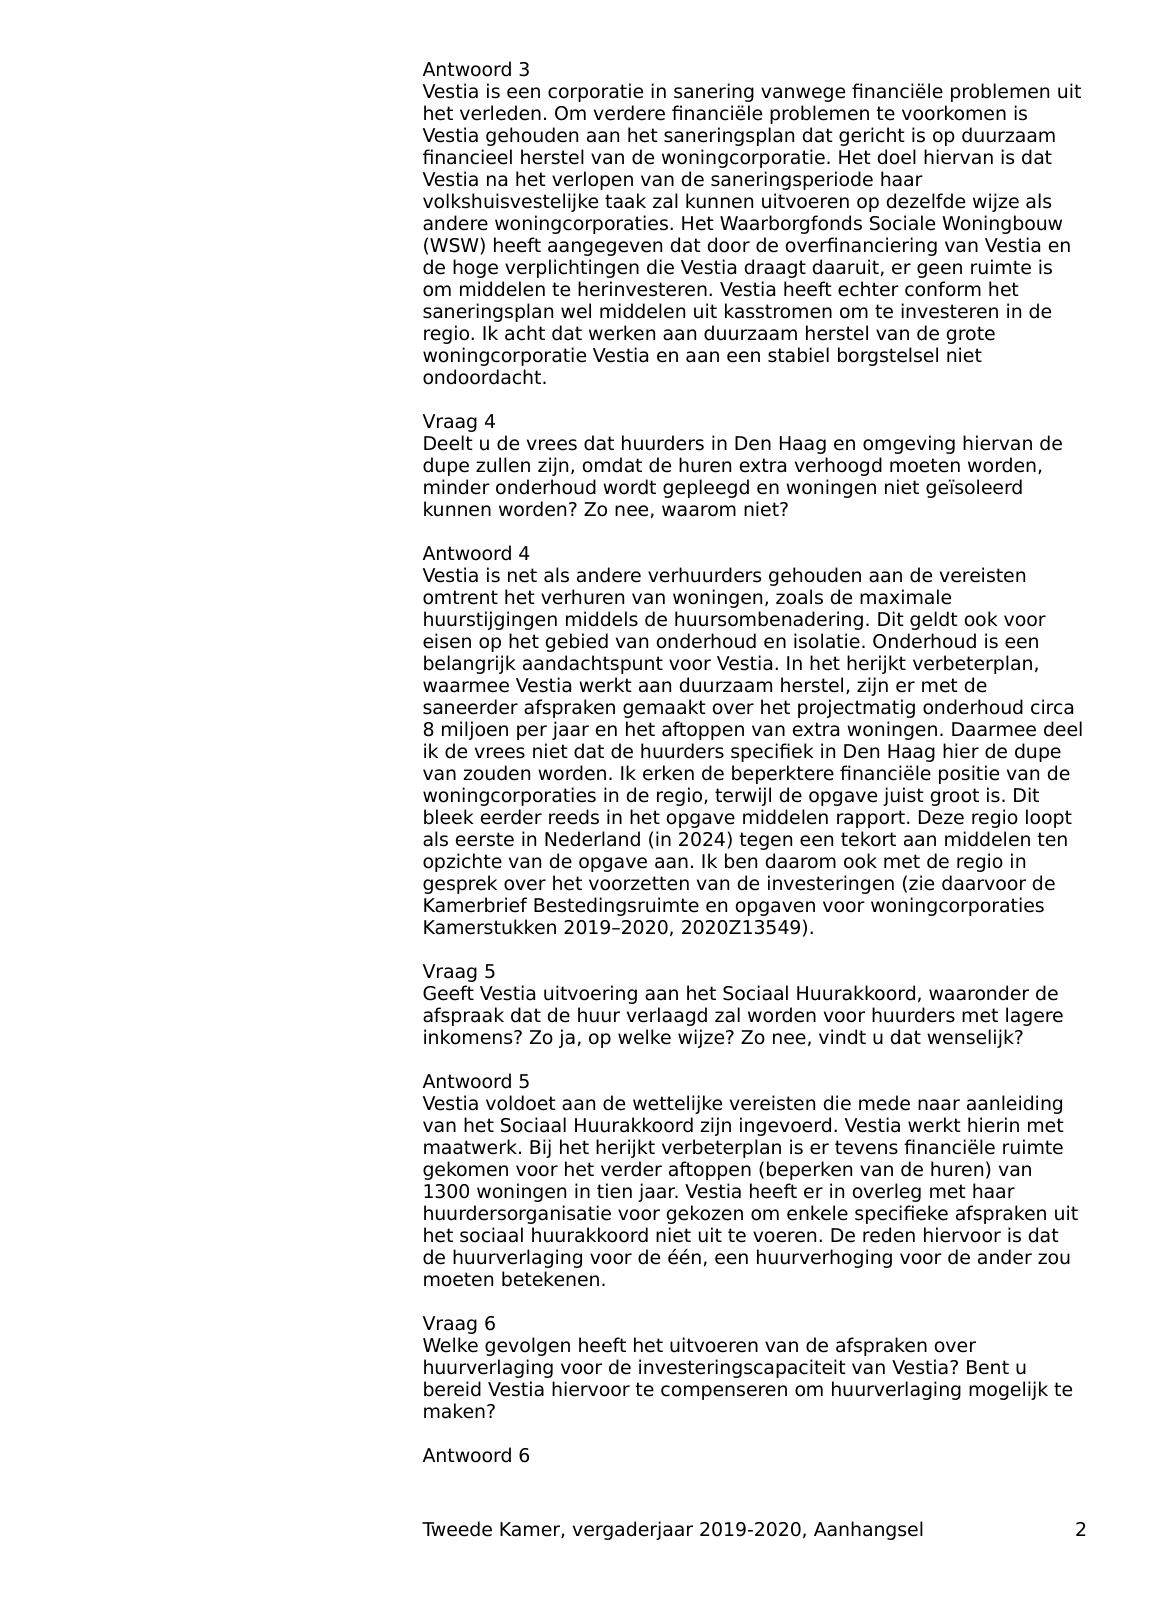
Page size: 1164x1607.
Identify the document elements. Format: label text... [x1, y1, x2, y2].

text Welke gevolgen heeft het uitvoeren van de afspraken over huurverlaging voor de investeringscapaciteit van Vestia? Bent u bereid Vestia hiervoor te compenseren om huurverlaging mogelijk te maken? [422, 1335, 1087, 1423]
text Deelt u de vrees dat huurders in Den Haag en omgeving hiervan de dupe zullen zijn, omdat de huren extra verhoogd moeten worden, minder onderhoud wordt gepleegd en woningen niet geïsoleerd kunnen worden? Zo nee, waarom niet? [422, 433, 1087, 521]
text Antwoord 4 [422, 543, 1087, 565]
text Antwoord 5 [422, 1071, 1087, 1093]
text Vraag 6 [422, 1313, 1087, 1335]
text Vraag 5 [422, 961, 1087, 983]
text Vestia is een corporatie in sanering vanwege financiële problemen uit het verleden. Om verdere financiële problemen te voorkomen is Vestia gehouden aan het saneringsplan dat gericht is op duurzaam financieel herstel van de woningcorporatie. Het doel hiervan is dat Vestia na het verlopen van de saneringsperiode haar volkshuisvestelijke taak zal kunnen uitvoeren op dezelfde wijze als andere woningcorporaties. Het Waarborgfonds Sociale Woningbouw (WSW) heeft aangegeven dat door de overfinanciering van Vestia en de hoge verplichtingen die Vestia draagt daaruit, er geen ruimte is om middelen te herinvesteren. Vestia heeft echter conform het saneringsplan wel middelen uit kasstromen om te investeren in de regio. Ik acht dat werken aan duurzaam herstel van de grote woningcorporatie Vestia en aan een stabiel borgstelsel niet ondoordacht. [422, 81, 1087, 389]
text Vestia is net als andere verhuurders gehouden aan de vereisten omtrent het verhuren van woningen, zoals de maximale huurstijgingen middels de huursombenadering. Dit geldt ook voor eisen op het gebied van onderhoud en isolatie. Onderhoud is een belangrijk aandachtspunt voor Vestia. In het herijkt verbeterplan, waarmee Vestia werkt aan duurzaam herstel, zijn er met de saneerder afspraken gemaakt over het projectmatig onderhoud circa 8 miljoen per jaar en het aftoppen van extra woningen. Daarmee deel ik de vrees niet dat de huurders specifiek in Den Haag hier de dupe van zouden worden. Ik erken de beperktere financiële positie van de woningcorporaties in de regio, terwijl de opgave juist groot is. Dit bleek eerder reeds in het opgave middelen rapport. Deze regio loopt als eerste in Nederland (in 2024) tegen een tekort aan middelen ten opzichte van de opgave aan. Ik ben daarom ook met de regio in gesprek over het voorzetten van de investeringen (zie daarvoor de Kamerbrief Bestedingsruimte en opgaven voor woningcorporaties Kamerstukken 2019–2020, 2020Z13549). [422, 565, 1087, 939]
text Geeft Vestia uitvoering aan het Sociaal Huurakkoord, waaronder de afspraak dat de huur verlaagd zal worden voor huurders met lagere inkomens? Zo ja, op welke wijze? Zo nee, vindt u dat wenselijk? [422, 983, 1087, 1049]
text Vestia voldoet aan de wettelijke vereisten die mede naar aanleiding van het Sociaal Huurakkoord zijn ingevoerd. Vestia werkt hierin met maatwerk. Bij het herijkt verbeterplan is er tevens financiële ruimte gekomen voor het verder aftoppen (beperken van de huren) van 1300 woningen in tien jaar. Vestia heeft er in overleg met haar huurdersorganisatie voor gekozen om enkele specifieke afspraken uit het sociaal huurakkoord niet uit te voeren. De reden hiervoor is dat de huurverlaging voor de één, een huurverhoging voor de ander zou moeten betekenen. [422, 1093, 1087, 1291]
text Vraag 4 [422, 411, 1087, 433]
text Antwoord 3 [422, 59, 1087, 81]
text Antwoord 6 [422, 1445, 1087, 1467]
